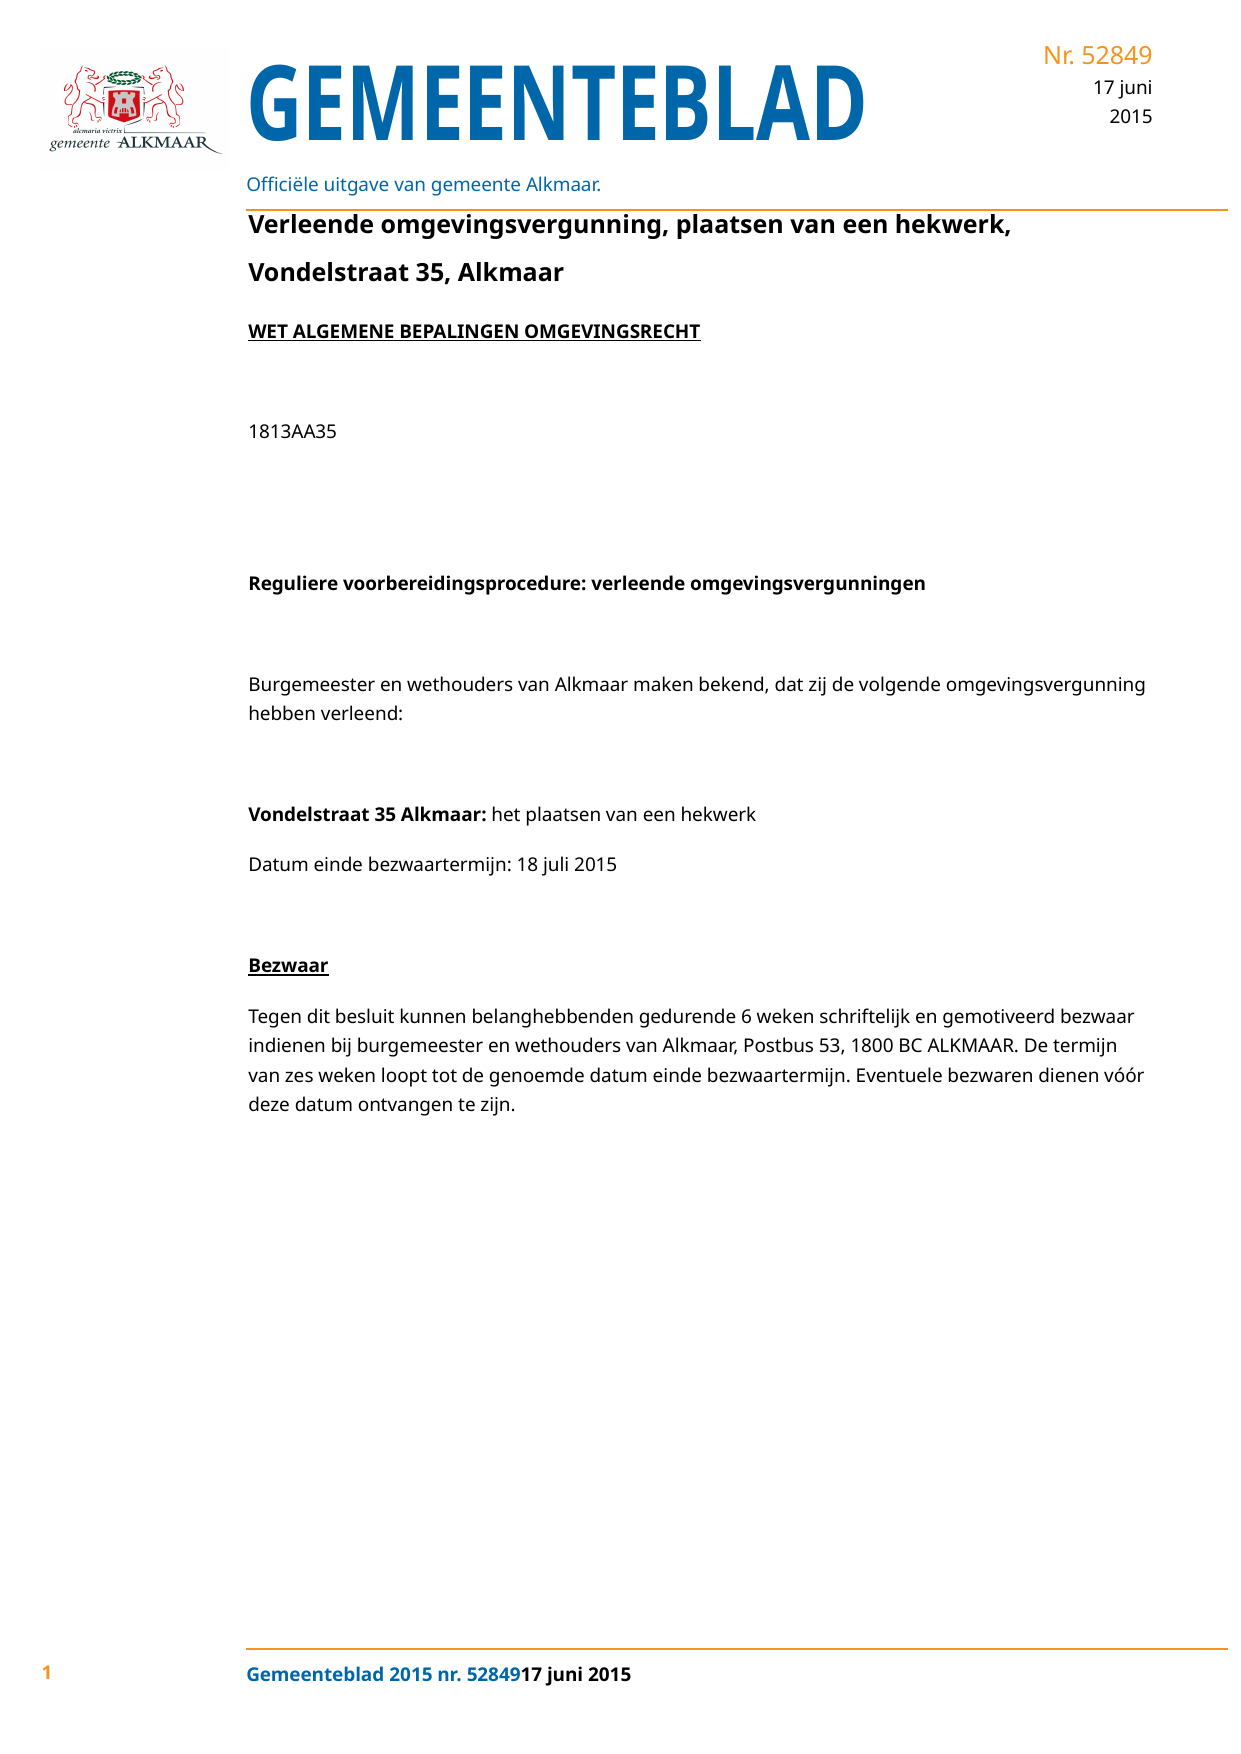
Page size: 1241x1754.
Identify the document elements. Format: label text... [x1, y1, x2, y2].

text Tegen dit besluit kunnen belanghebbenden gedurende 6 weken schriftelijk en gemotiveerd bezwaar indienen bij burgemeester en wethouders van Alkmaar, Postbus 53, 1800 BC ALKMAAR. De termijn van zes weken loopt tot de genoemde datum einde bezwaartermijn. Eventuele bezwaren dienen vóór deze datum ontvangen te zijn. [248, 1003, 1152, 1117]
text Bezwaar [248, 952, 1152, 978]
text Vondelstraat 35 Alkmaar: het plaatsen van een hekwerk [248, 801, 1152, 827]
text Datum einde bezwaartermijn: 18 juli 2015 [248, 852, 1152, 877]
text Verleende omgevingsvergunning, plaatsen van een hekwerk, Vondelstraat 35, Alkmaar [248, 211, 1152, 288]
text Reguliere voorbereidingsprocedure: verleende omgevingsvergunningen [248, 570, 1152, 596]
picture [41, 47, 231, 172]
text Burgemeester en wethouders van Alkmaar maken bekend, dat zij de volgende omgevingsvergunning hebben verleend: [248, 671, 1152, 726]
text WET ALGEMENE BEPALINGEN OMGEVINGSRECHT [248, 318, 1152, 344]
text 1813AA35 [248, 419, 1152, 444]
